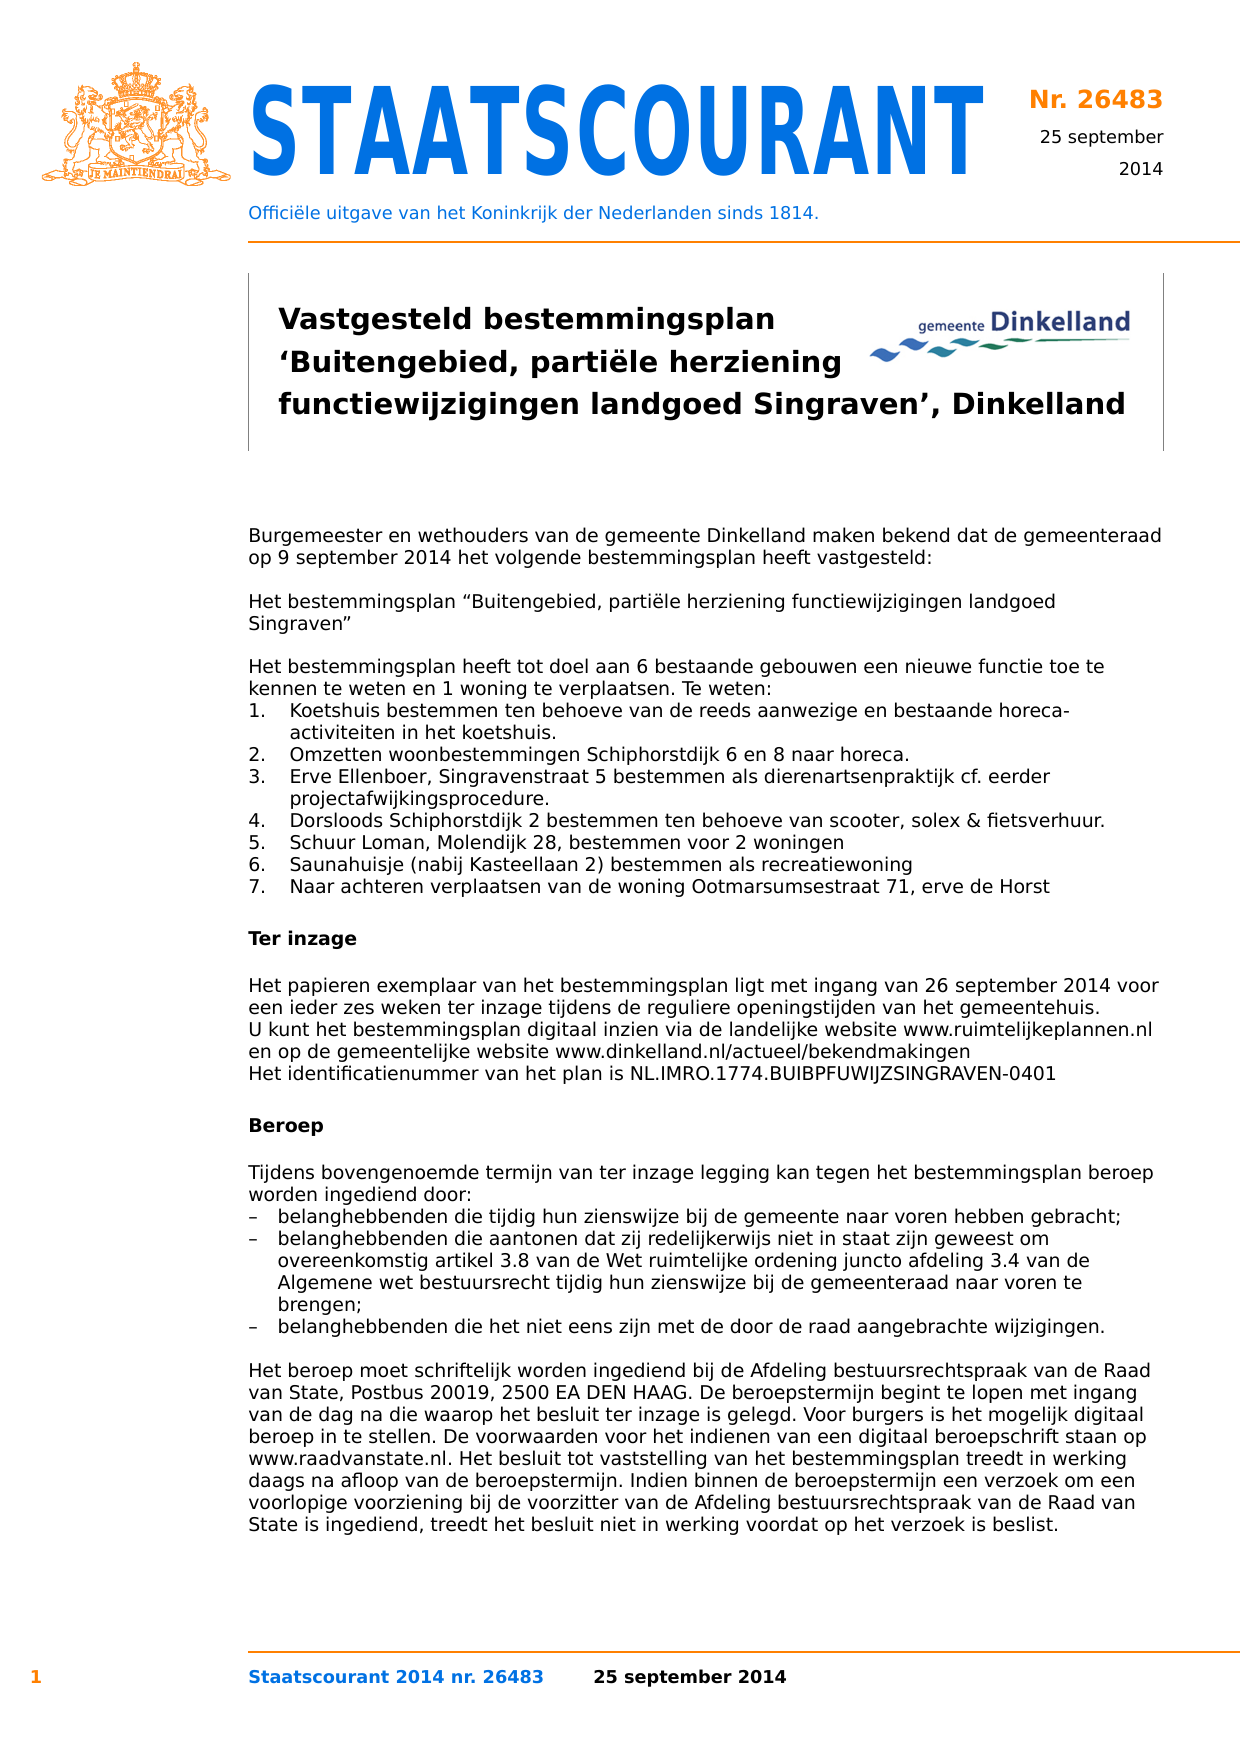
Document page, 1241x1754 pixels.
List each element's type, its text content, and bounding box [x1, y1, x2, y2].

text Het beroep moet schriftelijk worden ingediend bij de Afdeling bestuursrechtspraak van de Raad van State, Postbus 20019, 2500 EA DEN HAAG. De beroepstermijn begint te lopen met ingang van de dag na die waarop het besluit ter inzage is gelegd. Voor burgers is het mogelijk digitaal beroep in te stellen. De voorwaarden voor het indienen van een digitaal beroepschrift staan op www.raadvanstate.nl. Het besluit tot vaststelling van het bestemmingsplan treedt in werking daags na afloop van de beroepstermijn. Indien binnen de beroepstermijn een verzoek om een voorlopige voorziening bij de voorzitter van de Afdeling bestuursrechtspraak van de Raad van State is ingediend, treedt het besluit niet in werking voordat op het verzoek is beslist. [248, 1360, 1163, 1536]
text 7. Naar achteren verplaatsen van de woning Ootmarsumsestraat 71, erve de Horst [248, 876, 1163, 898]
text – belanghebbenden die het niet eens zijn met de door de raad aangebrachte wijzigingen. [248, 1316, 1163, 1338]
text 1. Koetshuis bestemmen ten behoeve van de reeds aanwezige en bestaande horeca-activiteiten in het koetshuis. [248, 700, 1163, 744]
text 6. Saunahuisje (nabij Kasteellaan 2) bestemmen als recreatiewoning [248, 854, 1163, 876]
text Het identificatienummer van het plan is NL.IMRO.1774.BUIBPFUWIJZSINGRAVEN-0401 [248, 1063, 1163, 1085]
text 2. Omzetten woonbestemmingen Schiphorstdijk 6 en 8 naar horeca. [248, 744, 1163, 766]
table_header [25, 62, 248, 241]
text Burgemeester en wethouders van de gemeente Dinkelland maken bekend dat de gemeenteraad op 9 september 2014 het volgende bestemmingsplan heeft vastgesteld: [248, 525, 1163, 569]
subtitle Ter inzage [248, 928, 1163, 950]
text Tijdens bovengenoemde termijn van ter inzage legging kan tegen het bestemmingsplan beroep worden ingediend door: [248, 1162, 1163, 1206]
table_header STAATSCOURANT [248, 62, 998, 203]
table_header Nr. 26483 [998, 62, 1240, 121]
text Het bestemmingsplan “Buitengebied, partiële herziening functiewijzigingen landgoed Singraven” [248, 591, 1163, 634]
text 5. Schuur Loman, Molendijk 28, bestemmen voor 2 woningen [248, 832, 1163, 854]
table_cell Officiële uitgave van het Koninkrijk der Nederlanden sinds 1814. [248, 203, 1240, 241]
text 3. Erve Ellenboer, Singravenstraat 5 bestemmen als dierenartsenpraktijk cf. eerder projectafwijkingsprocedure. [248, 766, 1163, 810]
table_cell 25 september [998, 121, 1240, 153]
text – belanghebbenden die aantonen dat zij redelijkerwijs niet in staat zijn geweest om overeenkomstig artikel 3.8 van de Wet ruimtelijke ordening juncto afdeling 3.4 van de Algemene wet bestuursrecht tijdig hun zienswijze bij de gemeenteraad naar voren te brengen; [248, 1228, 1163, 1316]
text U kunt het bestemmingsplan digitaal inzien via de landelijke website www.ruimtelijkeplannen.nl en op de gemeentelijke website www.dinkelland.nl/actueel/bekendmakingen [248, 1019, 1163, 1063]
text 4. Dorsloods Schiphorstdijk 2 bestemmen ten behoeve van scooter, solex & fietsverhuur. [248, 810, 1163, 832]
text Het papieren exemplaar van het bestemmingsplan ligt met ingang van 26 september 2014 voor een ieder zes weken ter inzage tijdens de reguliere openingstijden van het gemeentehuis. [248, 975, 1163, 1019]
subtitle Beroep [248, 1115, 1163, 1137]
table_cell 2014 [998, 153, 1240, 203]
picture [41, 62, 231, 186]
picture [867, 302, 1134, 368]
text – belanghebbenden die tijdig hun zienswijze bij de gemeente naar voren hebben gebracht; [248, 1206, 1163, 1228]
text Het bestemmingsplan heeft tot doel aan 6 bestaande gebouwen een nieuwe functie toe te kennen te weten en 1 woning te verplaatsen. Te weten: [248, 656, 1163, 700]
subtitle Vastgesteld bestemmingsplan ‘Buitengebied, partiële herziening functiewijzigingen landgoed Singraven’, Dinkelland [249, 273, 1163, 451]
